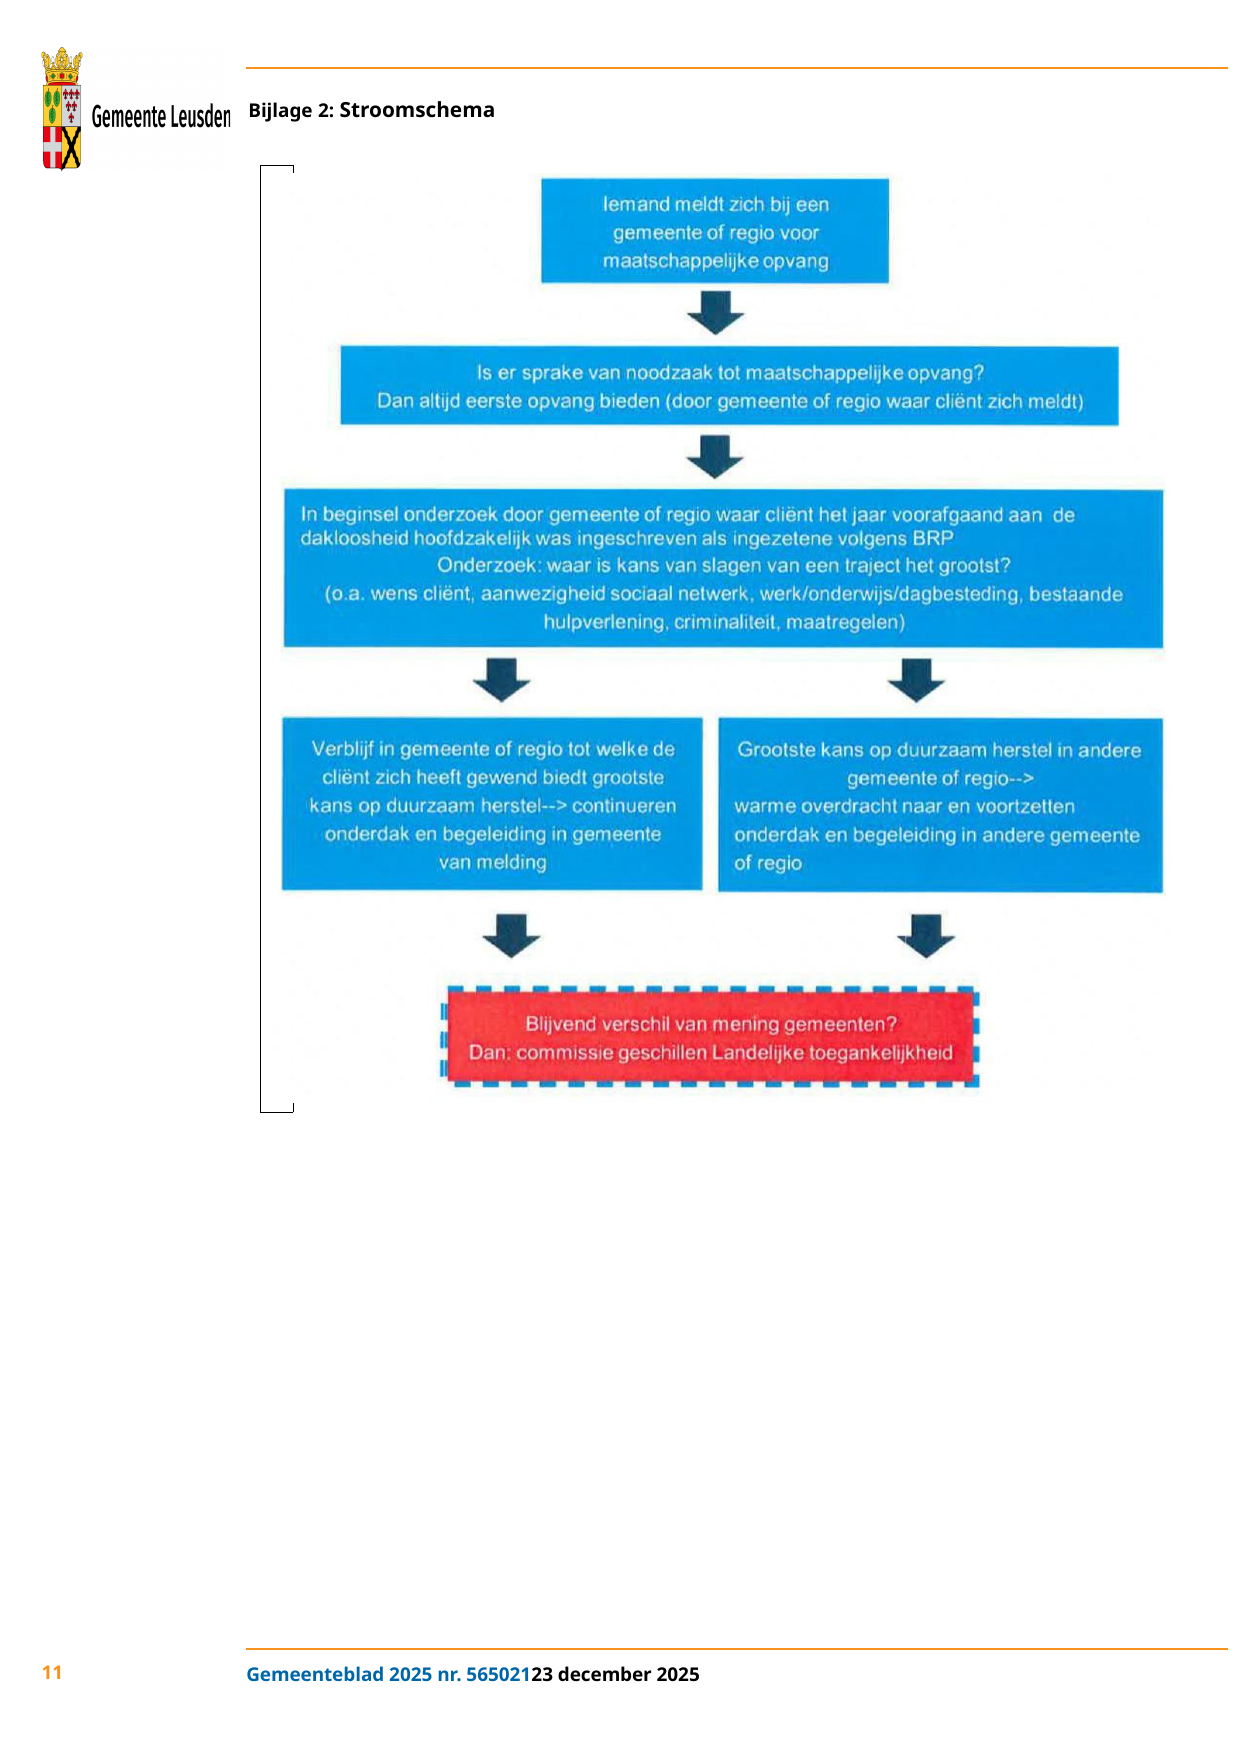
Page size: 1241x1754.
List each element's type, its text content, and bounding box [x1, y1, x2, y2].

picture [41, 47, 231, 172]
text Bijlage 2: Stroomschema [248, 95, 1152, 123]
picture [268, 173, 1173, 1103]
